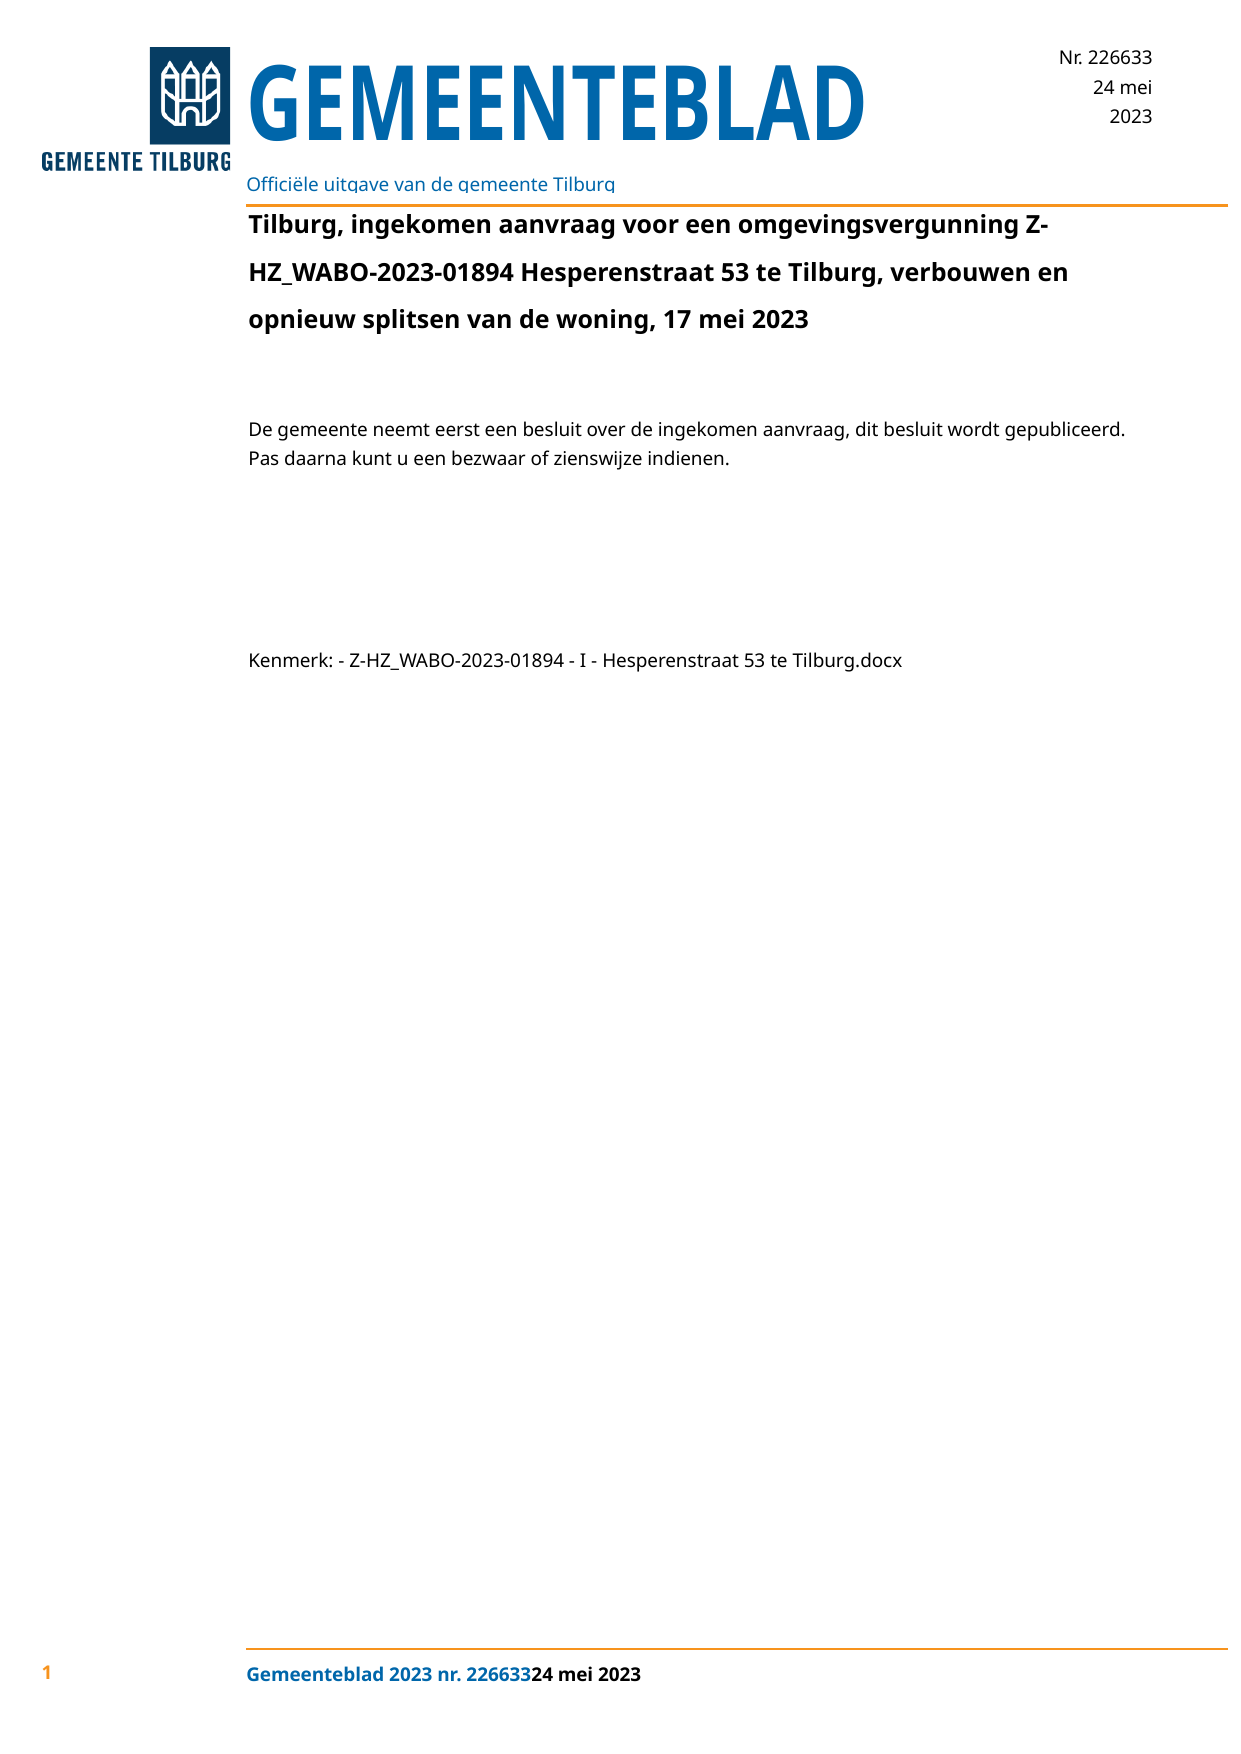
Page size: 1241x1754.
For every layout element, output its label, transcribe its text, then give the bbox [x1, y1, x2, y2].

text De gemeente neemt eerst een besluit over de ingekomen aanvraag, dit besluit wordt gepubliceerd. Pas daarna kunt u een bezwaar of zienswijze indienen. [248, 416, 1152, 471]
text Tilburg, ingekomen aanvraag voor een omgevingsvergunning Z-HZ_WABO-2023-01894 Hesperenstraat 53 te Tilburg, verbouwen en opnieuw splitsen van de woning, 17 mei 2023 [248, 207, 1152, 336]
picture [41, 47, 231, 172]
text Kenmerk: - Z-HZ_WABO-2023-01894 - I - Hesperenstraat 53 te Tilburg.docx [248, 647, 1152, 673]
